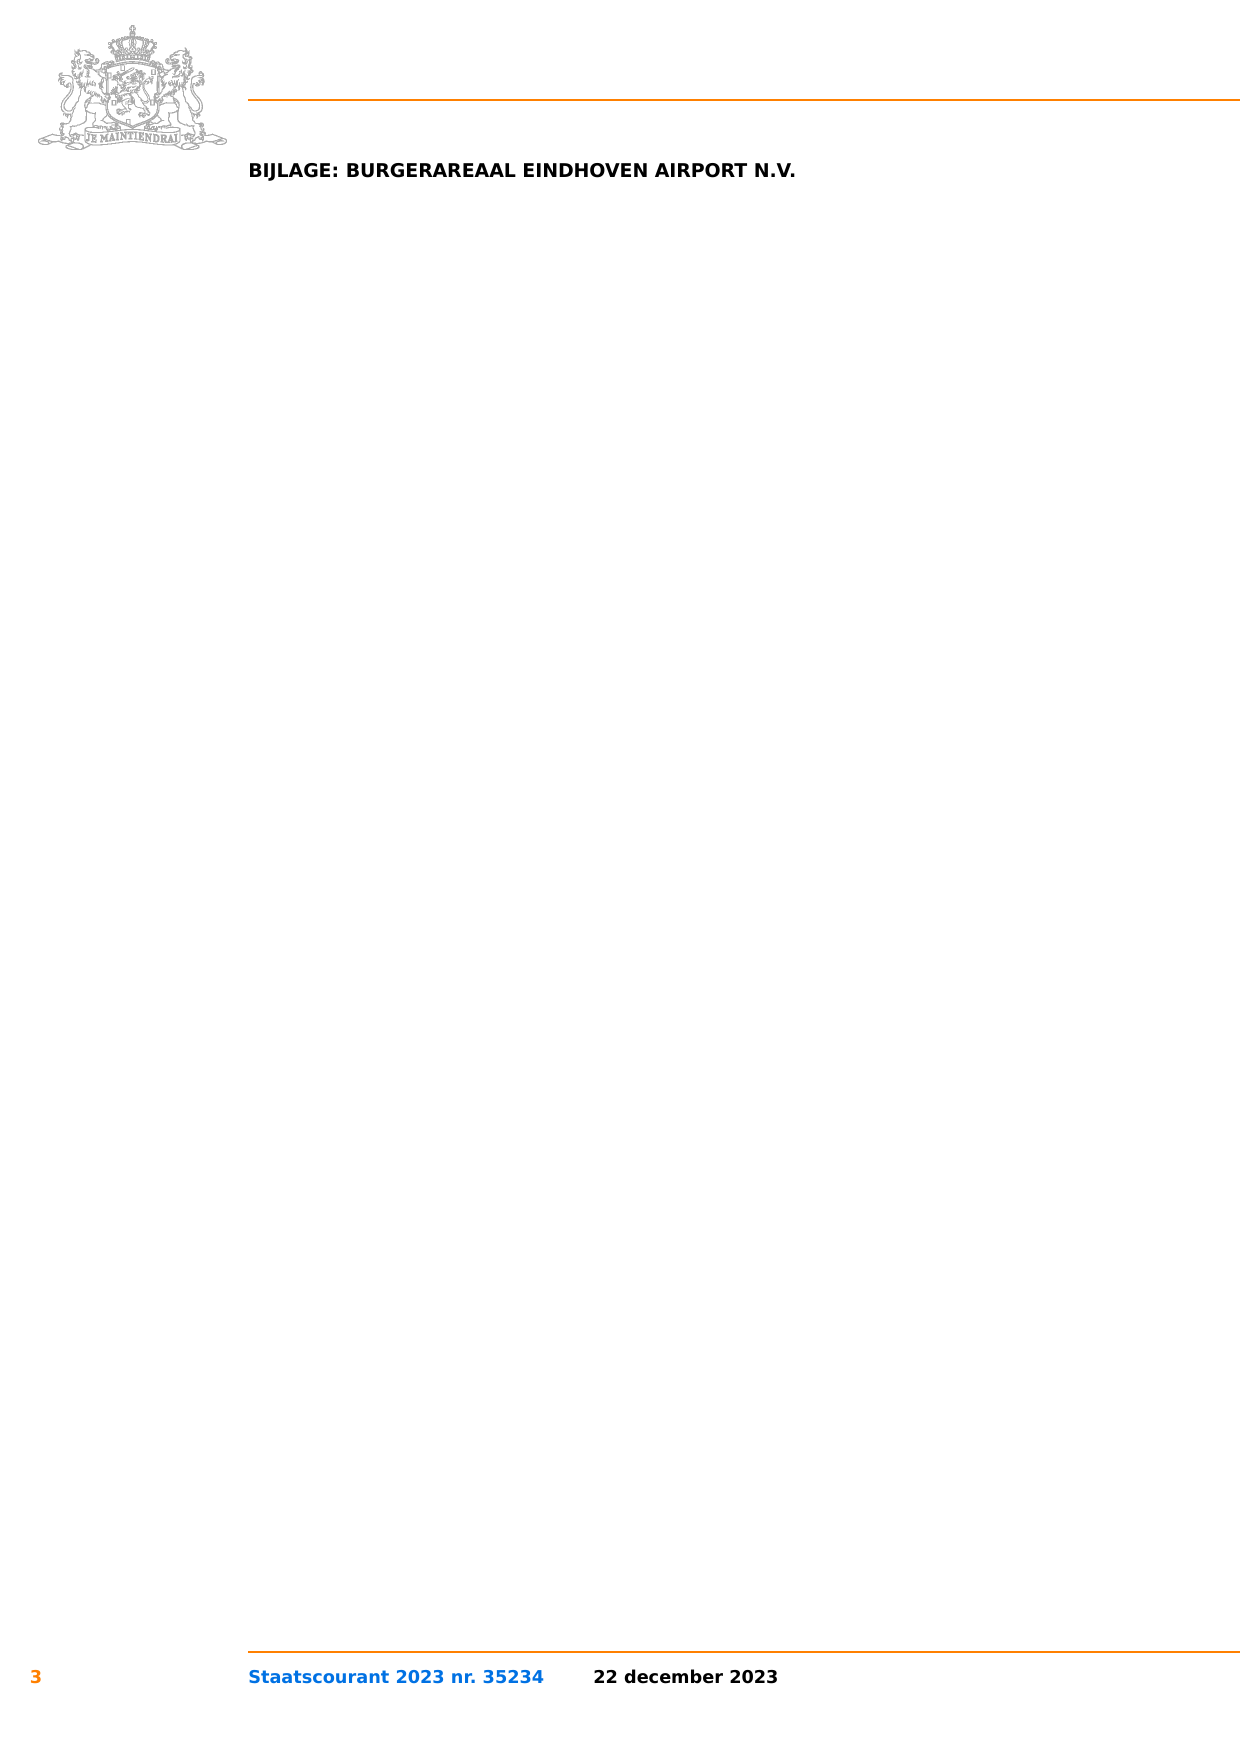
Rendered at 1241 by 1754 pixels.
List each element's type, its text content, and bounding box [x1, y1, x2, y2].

subtitle BIJLAGE: BURGERAREAAL EINDHOVEN AIRPORT N.V. [248, 160, 1163, 182]
picture [38, 25, 227, 150]
